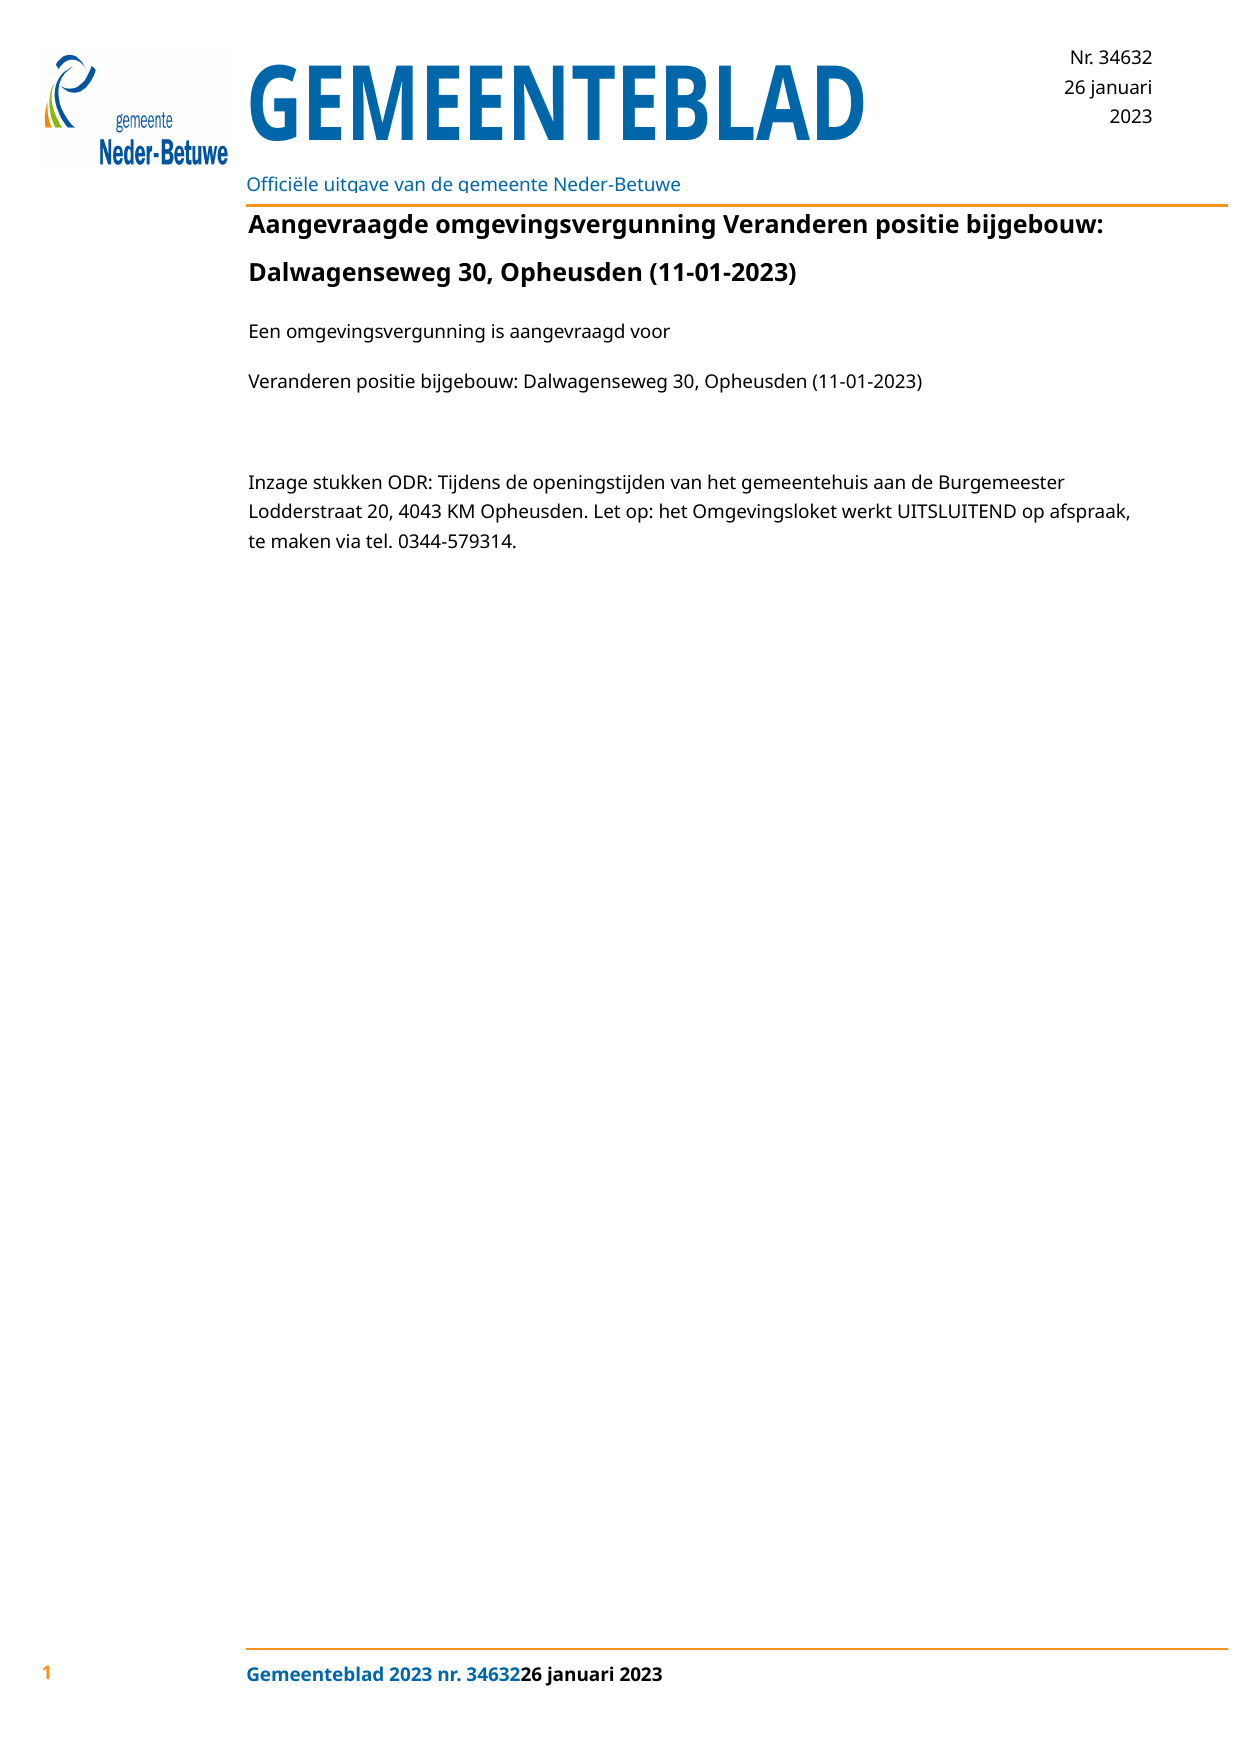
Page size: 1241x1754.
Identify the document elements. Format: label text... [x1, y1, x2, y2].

text Een omgevingsvergunning is aangevraagd voor [248, 318, 1152, 344]
text Veranderen positie bijgebouw: Dalwagenseweg 30, Opheusden (11-01-2023) [248, 368, 1152, 394]
picture [41, 47, 231, 172]
text Aangevraagde omgevingsvergunning Veranderen positie bijgebouw: Dalwagenseweg 30, Opheusden (11-01-2023) [248, 207, 1152, 288]
text Inzage stukken ODR: Tijdens de openingstijden van het gemeentehuis aan de Burgemeester Lodderstraat 20, 4043 KM Opheusden. Let op: het Omgevingsloket werkt UITSLUITEND op afspraak, te maken via tel. 0344-579314. [248, 469, 1152, 554]
